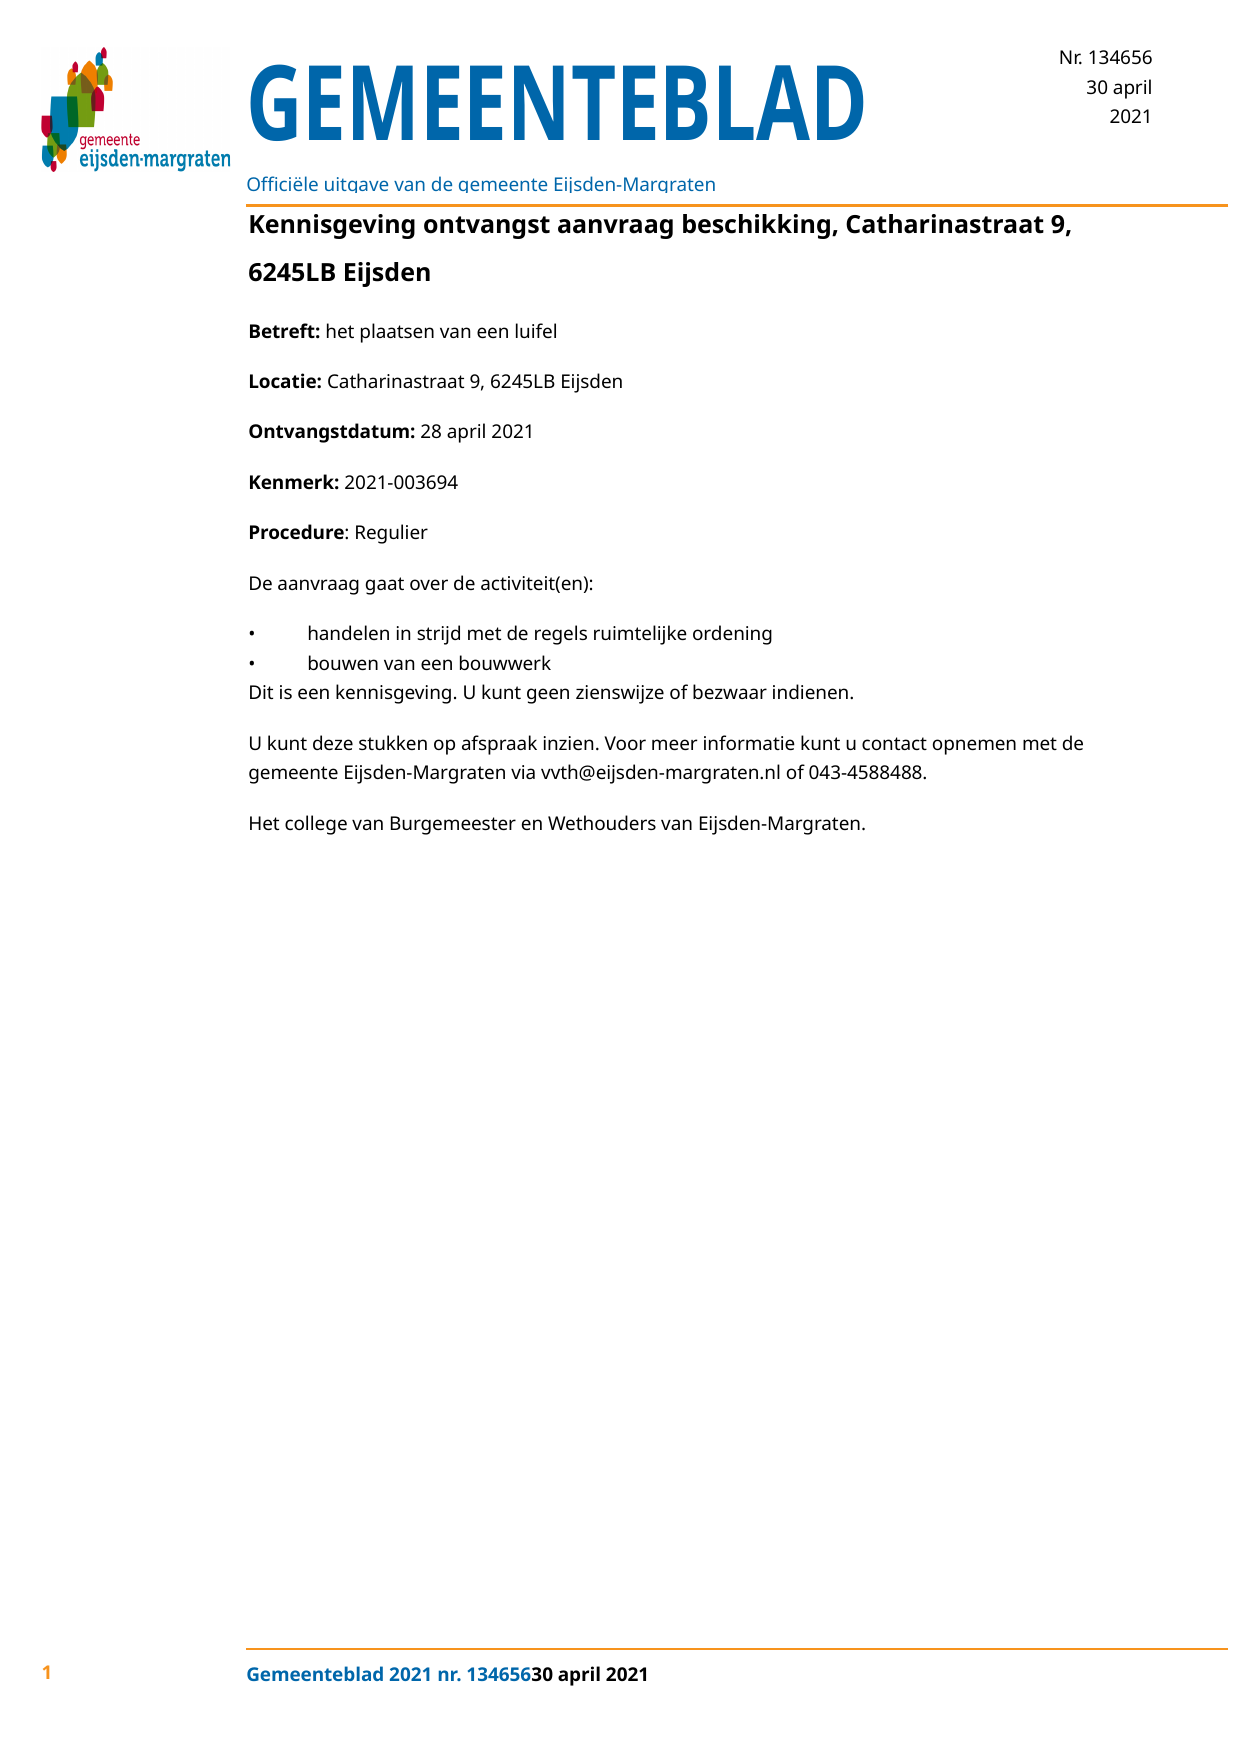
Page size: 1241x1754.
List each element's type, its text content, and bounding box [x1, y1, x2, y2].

text Procedure: Regulier [248, 519, 1152, 545]
text Kenmerk: 2021-003694 [248, 469, 1152, 495]
text Ontvangstdatum: 28 april 2021 [248, 419, 1152, 444]
text De aanvraag gaat over de activiteit(en): [248, 570, 1152, 596]
text Locatie: Catharinastraat 9, 6245LB Eijsden [248, 368, 1152, 394]
picture [41, 47, 231, 172]
text Het college van Burgemeester en Wethouders van Eijsden-Margraten. [248, 810, 1152, 836]
text Dit is een kennisgeving. U kunt geen zienswijze of bezwaar indienen. [248, 679, 1152, 705]
list handelen in strijd met de regels ruimtelijke ordening [248, 620, 1152, 646]
text U kunt deze stukken op afspraak inzien. Voor meer informatie kunt u contact opnemen met de gemeente Eijsden-Margraten via vvth@eijsden-margraten.nl of 043-4588488. [248, 730, 1152, 785]
text Kennisgeving ontvangst aanvraag beschikking, Catharinastraat 9, 6245LB Eijsden [248, 207, 1152, 288]
list bouwen van een bouwwerk [248, 650, 1152, 676]
text Betreft: het plaatsen van een luifel [248, 318, 1152, 344]
